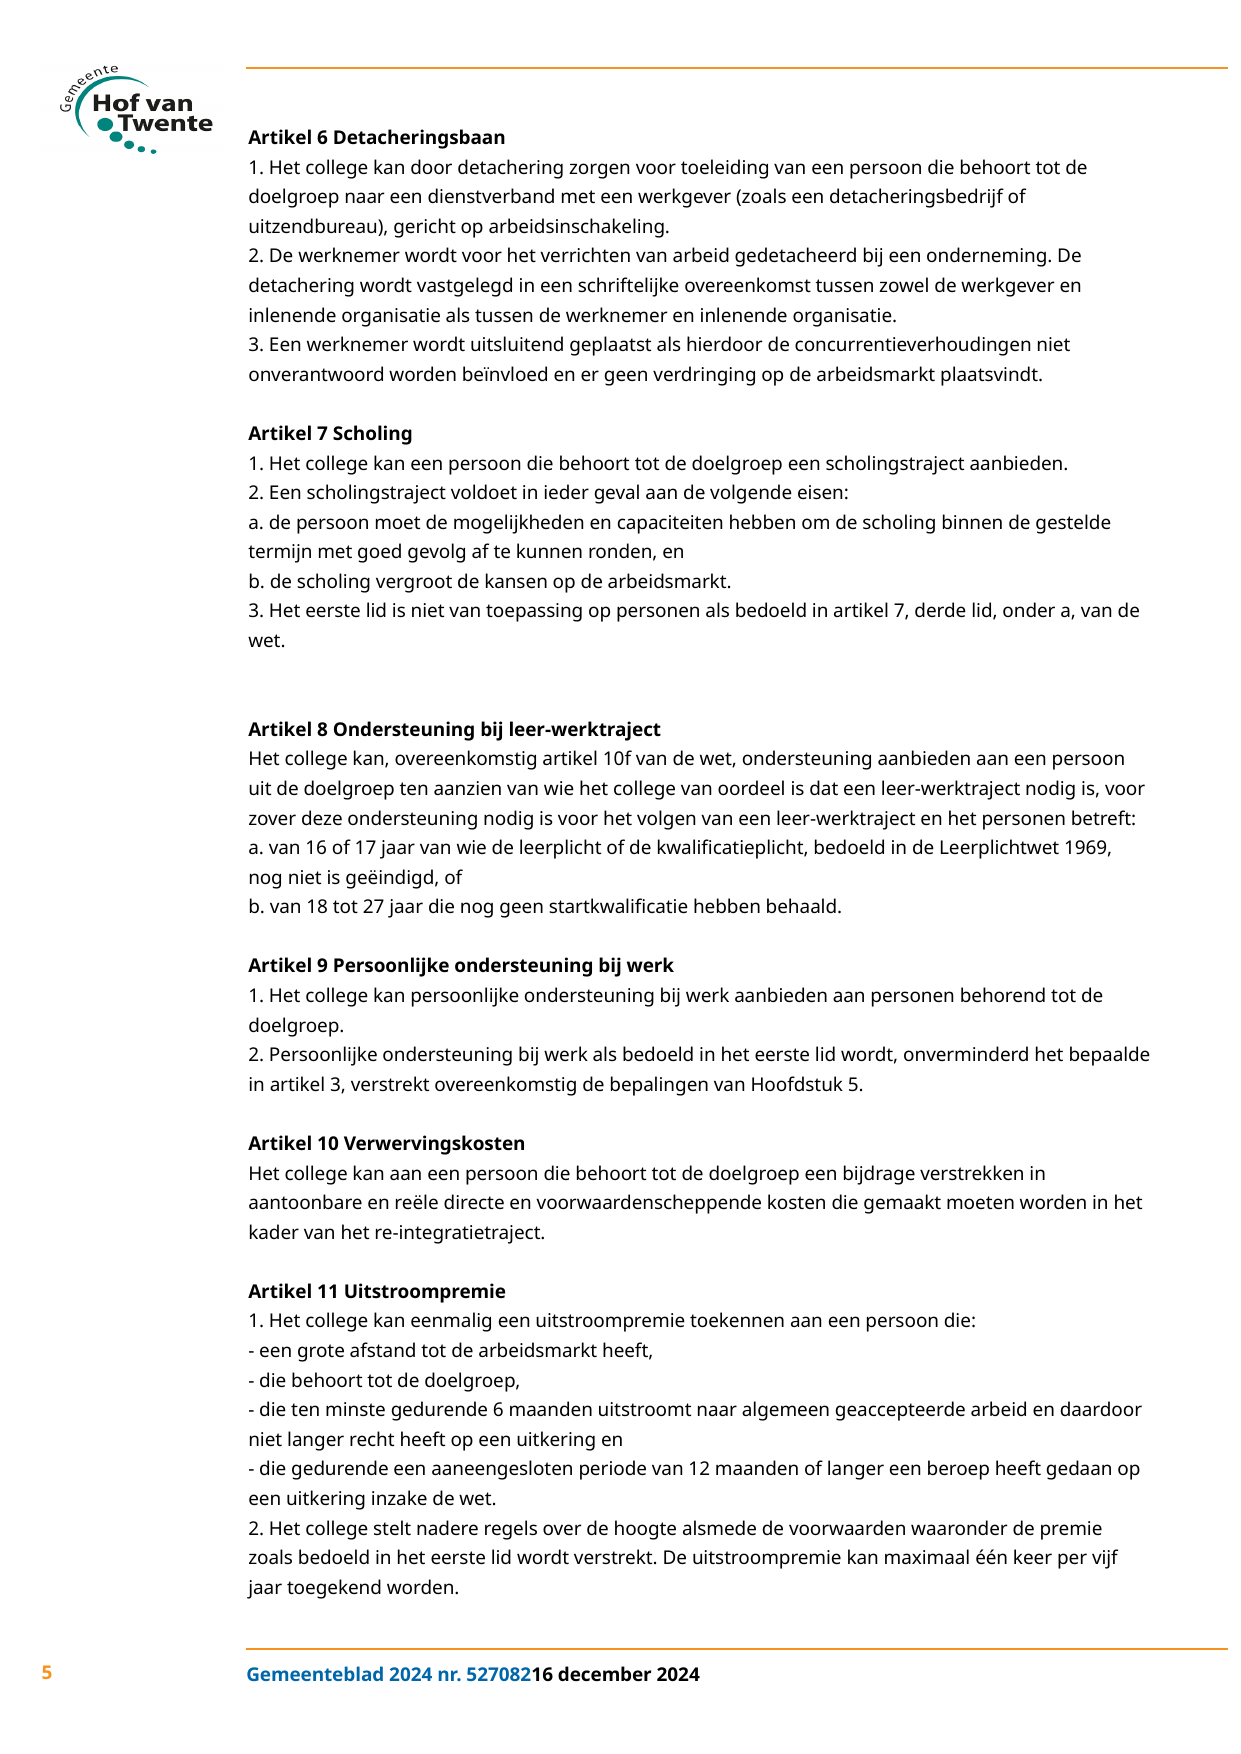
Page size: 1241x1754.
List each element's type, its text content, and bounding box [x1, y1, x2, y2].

text 2. De werknemer wordt voor het verrichten van arbeid gedetacheerd bij een onderneming. De detachering wordt vastgelegd in een schriftelijke overeenkomst tussen zowel de werkgever en inlenende organisatie als tussen de werknemer en inlenende organisatie. [248, 243, 1152, 328]
text 2. Persoonlijke ondersteuning bij werk als bedoeld in het eerste lid wordt, onverminderd het bepaalde in artikel 3, verstrekt overeenkomstig de bepalingen van Hoofdstuk 5. [248, 1041, 1152, 1097]
text 1. Het college kan eenmalig een uitstroompremie toekennen aan een persoon die: [248, 1308, 1152, 1333]
text 1. Het college kan een persoon die behoort tot de doelgroep een scholingstraject aanbieden. [248, 450, 1152, 476]
text 3. Het eerste lid is niet van toepassing op personen als bedoeld in artikel 7, derde lid, onder a, van de wet. [248, 598, 1152, 653]
text 1. Het college kan persoonlijke ondersteuning bij werk aanbieden aan personen behorend tot de doelgroep. [248, 982, 1152, 1038]
text a. de persoon moet de mogelijkheden en capaciteiten hebben om de scholing binnen de gestelde termijn met goed gevolg af te kunnen ronden, en [248, 509, 1152, 564]
text 1. Het college kan door detachering zorgen voor toeleiding van een persoon die behoort tot de doelgroep naar een dienstverband met een werkgever (zoals een detacheringsbedrijf of uitzendbureau), gericht op arbeidsinschakeling. [248, 154, 1152, 239]
text b. de scholing vergroot de kansen op de arbeidsmarkt. [248, 568, 1152, 594]
text Het college kan aan een persoon die behoort tot de doelgroep een bijdrage verstrekken in aantoonbare en reële directe en voorwaardenscheppende kosten die gemaakt moeten worden in het kader van het re-integratietraject. [248, 1160, 1152, 1245]
text Het college kan, overeenkomstig artikel 10f van de wet, ondersteuning aanbieden aan een persoon uit de doelgroep ten aanzien van wie het college van oordeel is dat een leer-werktraject nodig is, voor zover deze ondersteuning nodig is voor het volgen van een leer-werktraject en het personen betreft: [248, 746, 1152, 831]
picture [41, 47, 231, 172]
text - een grote afstand tot de arbeidsmarkt heeft, [248, 1337, 1152, 1363]
text Artikel 11 Uitstroompremie [248, 1278, 1152, 1304]
text Artikel 7 Scholing [248, 420, 1152, 446]
text Artikel 10 Verwervingskosten [248, 1130, 1152, 1156]
text - die behoort tot de doelgroep, [248, 1367, 1152, 1393]
text - die gedurende een aaneengesloten periode van 12 maanden of langer een beroep heeft gedaan op een uitkering inzake de wet. [248, 1456, 1152, 1511]
text Artikel 9 Persoonlijke ondersteuning bij werk [248, 953, 1152, 978]
text 2. Het college stelt nadere regels over de hoogte alsmede de voorwaarden waaronder de premie zoals bedoeld in het eerste lid wordt verstrekt. De uitstroompremie kan maximaal één keer per vijf jaar toegekend worden. [248, 1515, 1152, 1600]
text b. van 18 tot 27 jaar die nog geen startkwalificatie hebben behaald. [248, 893, 1152, 919]
text Artikel 8 Ondersteuning bij leer-werktraject [248, 716, 1152, 742]
text a. van 16 of 17 jaar van wie de leerplicht of de kwalificatieplicht, bedoeld in de Leerplichtwet 1969, nog niet is geëindigd, of [248, 834, 1152, 890]
text Artikel 6 Detacheringsbaan [248, 124, 1152, 150]
text 3. Een werknemer wordt uitsluitend geplaatst als hierdoor de concurrentieverhoudingen niet onverantwoord worden beïnvloed en er geen verdringing op de arbeidsmarkt plaatsvindt. [248, 331, 1152, 387]
text - die ten minste gedurende 6 maanden uitstroomt naar algemeen geaccepteerde arbeid en daardoor niet langer recht heeft op een uitkering en [248, 1396, 1152, 1452]
text 2. Een scholingstraject voldoet in ieder geval aan de volgende eisen: [248, 479, 1152, 505]
